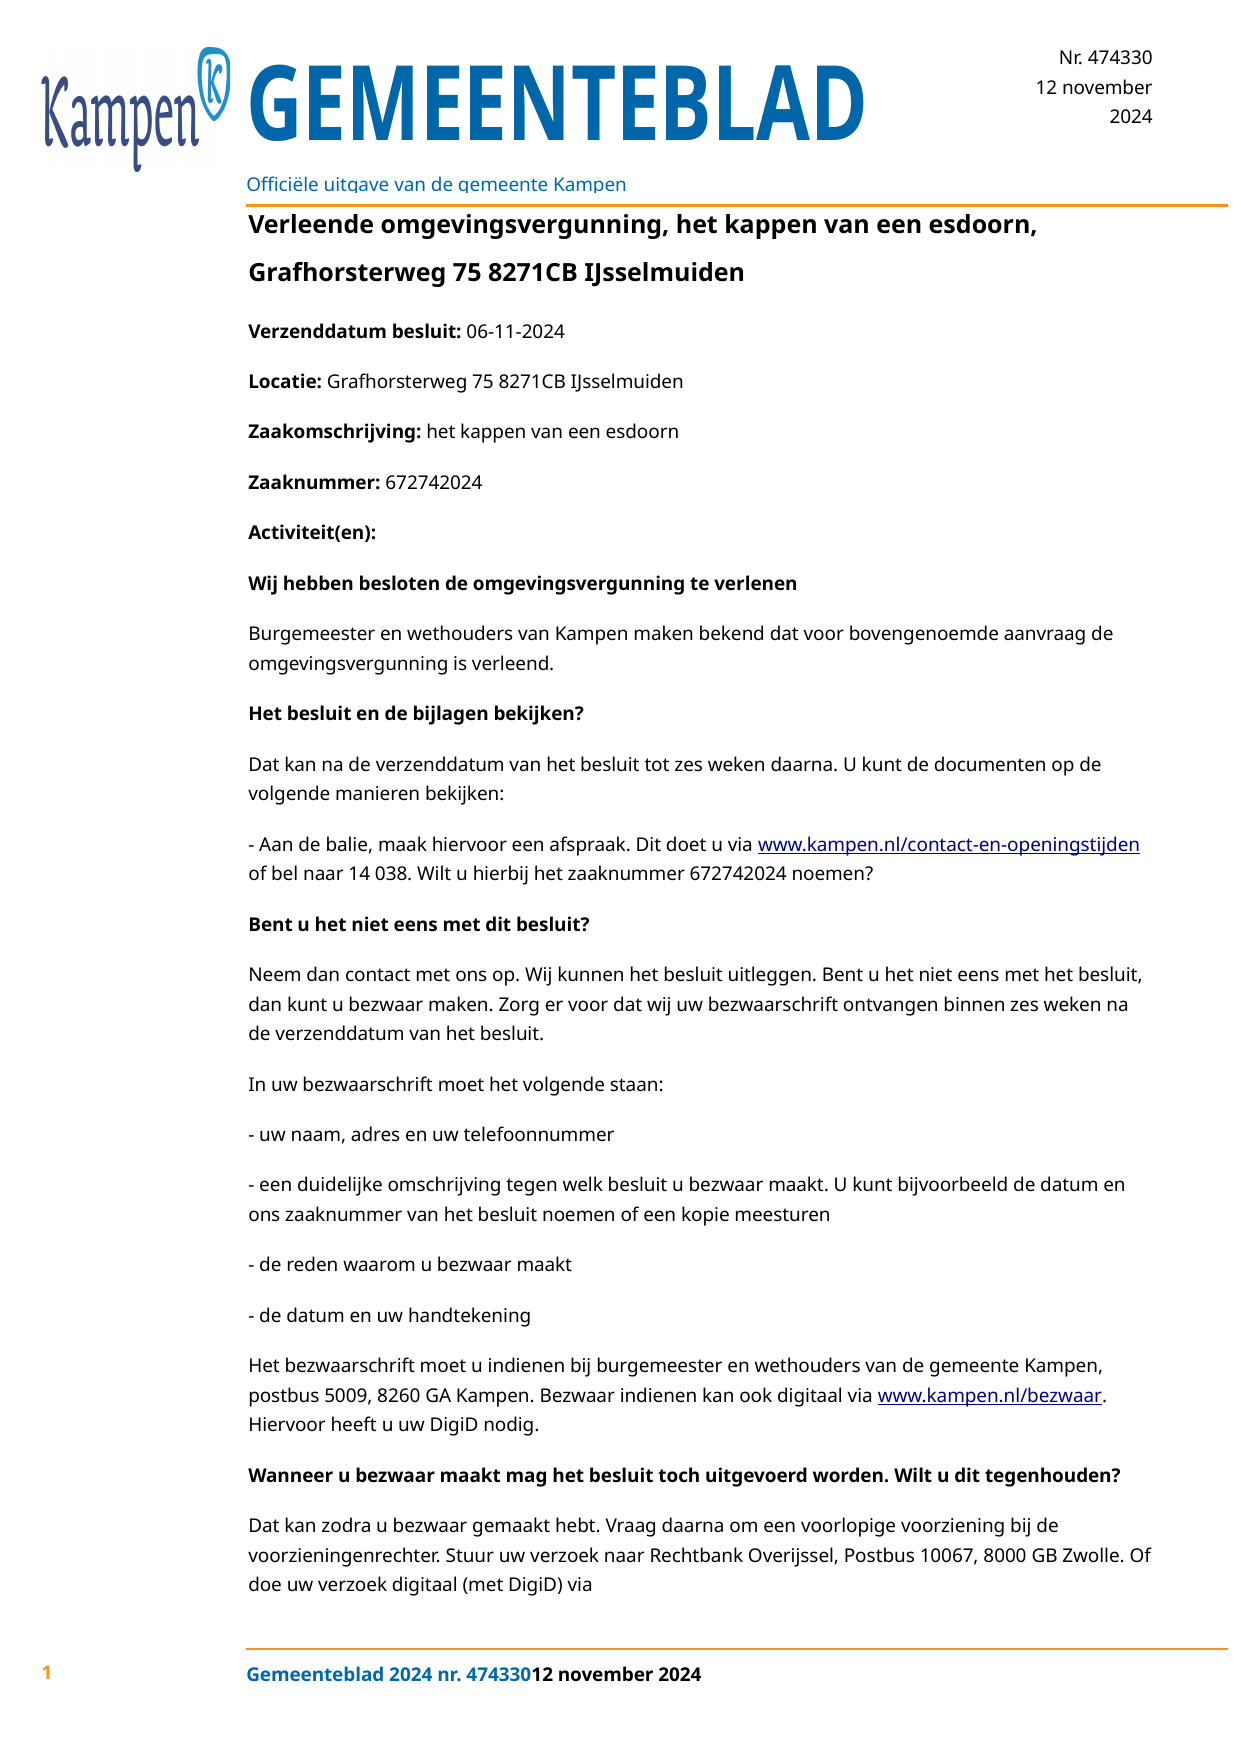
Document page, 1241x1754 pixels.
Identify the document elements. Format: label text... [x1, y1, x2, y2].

text In uw bezwaarschrift moet het volgende staan: [248, 1071, 1152, 1097]
text Zaaknummer: 672742024 [248, 469, 1152, 495]
text Locatie: Grafhorsterweg 75 8271CB IJsselmuiden [248, 368, 1152, 394]
text Burgemeester en wethouders van Kampen maken bekend dat voor bovengenoemde aanvraag de omgevingsvergunning is verleend. [248, 620, 1152, 676]
text - een duidelijke omschrijving tegen welk besluit u bezwaar maakt. U kunt bijvoorbeeld de datum en ons zaaknummer van het besluit noemen of een kopie meesturen [248, 1172, 1152, 1227]
text Verleende omgevingsvergunning, het kappen van een esdoorn, Grafhorsterweg 75 8271CB IJsselmuiden [248, 207, 1152, 288]
picture [41, 47, 231, 172]
text - de reden waarom u bezwaar maakt [248, 1252, 1152, 1277]
text Het besluit en de bijlagen bekijken? [248, 700, 1152, 726]
text Activiteit(en): [248, 519, 1152, 545]
text Wij hebben besloten de omgevingsvergunning te verlenen [248, 570, 1152, 596]
text Wanneer u bezwaar maakt mag het besluit toch uitgevoerd worden. Wilt u dit tegenhouden? [248, 1462, 1152, 1488]
text Neem dan contact met ons op. Wij kunnen het besluit uitleggen. Bent u het niet eens met het besluit, dan kunt u bezwaar maken. Zorg er voor dat wij uw bezwaarschrift ontvangen binnen zes weken na de verzenddatum van het besluit. [248, 961, 1152, 1046]
text - de datum en uw handtekening [248, 1302, 1152, 1328]
text Bent u het niet eens met dit besluit? [248, 911, 1152, 937]
text Dat kan na de verzenddatum van het besluit tot zes weken daarna. U kunt de documenten op de volgende manieren bekijken: [248, 751, 1152, 806]
text Het bezwaarschrift moet u indienen bij burgemeester en wethouders van de gemeente Kampen, postbus 5009, 8260 GA Kampen. Bezwaar indienen kan ook digitaal via www.kampen.nl/bezwaar. Hiervoor heeft u uw DigiD nodig. [248, 1352, 1152, 1437]
text - Aan de balie, maak hiervoor een afspraak. Dit doet u via www.kampen.nl/contact-en-openingstijden of bel naar 14 038. Wilt u hierbij het zaaknummer 672742024 noemen? [248, 831, 1152, 886]
text Verzenddatum besluit: 06-11-2024 [248, 318, 1152, 344]
text Dat kan zodra u bezwaar gemaakt hebt. Vraag daarna om een voorlopige voorziening bij de voorzieningenrechter. Stuur uw verzoek naar Rechtbank Overijssel, Postbus 10067, 8000 GB Zwolle. Of doe uw verzoek digitaal (met DigiD) via [248, 1512, 1152, 1597]
text - uw naam, adres en uw telefoonnummer [248, 1121, 1152, 1147]
text Zaakomschrijving: het kappen van een esdoorn [248, 419, 1152, 444]
